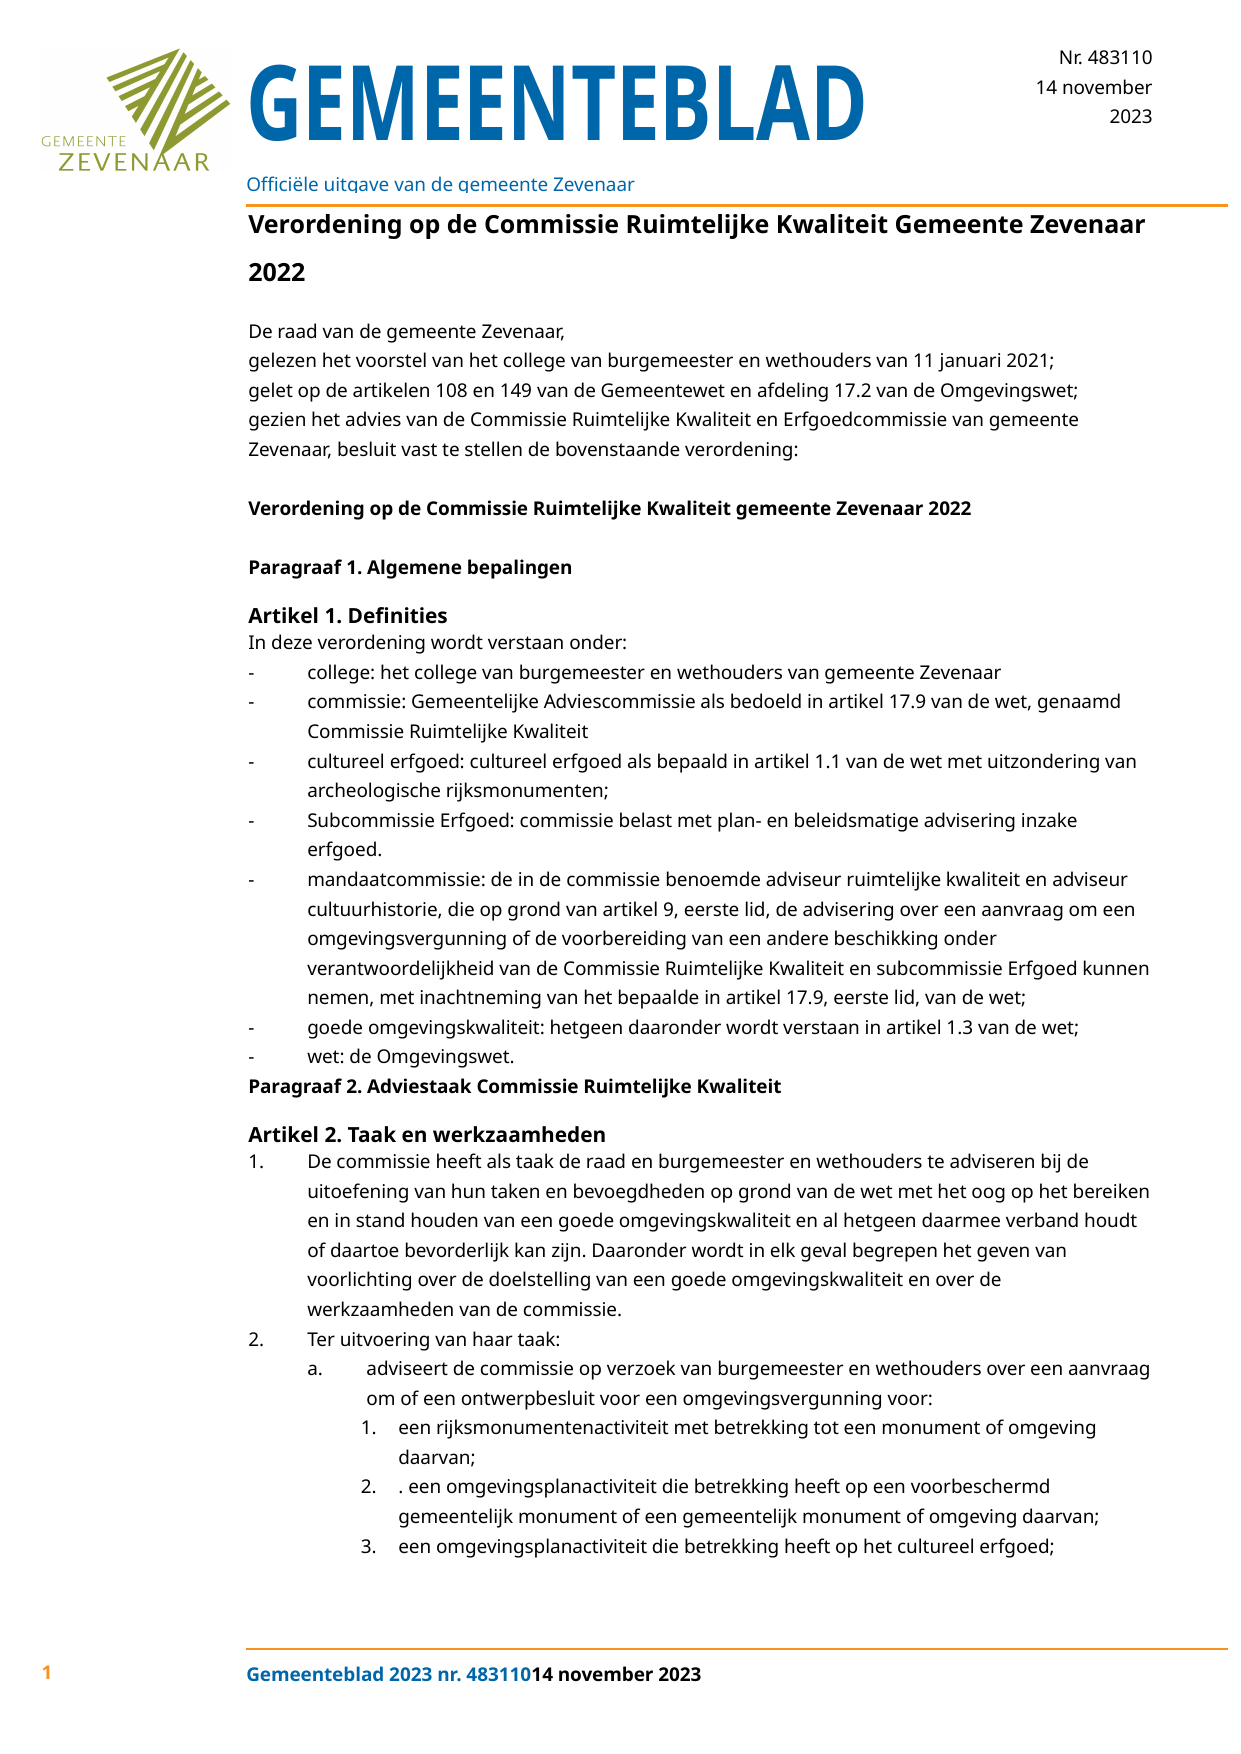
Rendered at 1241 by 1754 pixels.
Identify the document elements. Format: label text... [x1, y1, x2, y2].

list goede omgevingskwaliteit: hetgeen daaronder wordt verstaan in artikel 1.3 van de wet; [248, 1014, 1152, 1040]
list een omgevingsplanactiviteit die betrekking heeft op het cultureel erfgoed; [361, 1533, 1152, 1559]
text Verordening op de Commissie Ruimtelijke Kwaliteit Gemeente Zevenaar 2022 [248, 207, 1152, 288]
text De raad van de gemeente Zevenaar, [248, 318, 1152, 344]
picture [41, 47, 231, 172]
text Paragraaf 1. Algemene bepalingen [248, 554, 1152, 580]
list Subcommissie Erfgoed: commissie belast met plan- en beleidsmatige advisering inzake erfgoed. [248, 807, 1152, 862]
text Artikel 1. Definities [248, 601, 1152, 629]
text Verordening op de Commissie Ruimtelijke Kwaliteit gemeente Zevenaar 2022 [248, 495, 1152, 521]
list mandaatcommissie: de in de commissie benoemde adviseur ruimtelijke kwaliteit en adviseur cultuurhistorie, die op grond van artikel 9, eerste lid, de advisering over een aanvraag om een omgevingsvergunning of de voorbereiding van een andere beschikking onder verantwoordelijkheid van de Commissie Ruimtelijke Kwaliteit en subcommissie Erfgoed kunnen nemen, met inachtneming van het bepaalde in artikel 17.9, eerste lid, van de wet; [248, 866, 1152, 1010]
list college: het college van burgemeester en wethouders van gemeente Zevenaar [248, 659, 1152, 685]
list adviseert de commissie op verzoek van burgemeester en wethouders over een aanvraag om of een ontwerpbesluit voor een omgevingsvergunning voor: [307, 1355, 1152, 1411]
text Artikel 2. Taak en werkzaamheden [248, 1120, 1152, 1148]
list een rijksmonumentenactiviteit met betrekking tot een monument of omgeving daarvan; [361, 1414, 1152, 1470]
text gelet op de artikelen 108 en 149 van de Gemeentewet en afdeling 17.2 van de Omgevingswet; [248, 377, 1152, 403]
text gezien het advies van de Commissie Ruimtelijke Kwaliteit en Erfgoedcommissie van gemeente Zevenaar, besluit vast te stellen de bovenstaande verordening: [248, 407, 1152, 462]
list Ter uitvoering van haar taak: [248, 1326, 1152, 1352]
list De commissie heeft als taak de raad en burgemeester en wethouders te adviseren bij de uitoefening van hun taken en bevoegdheden op grond van de wet met het oog op het bereiken en in stand houden van een goede omgevingskwaliteit en al hetgeen daarmee verband houdt of daartoe bevorderlijk kan zijn. Daaronder wordt in elk geval begrepen het geven van voorlichting over de doelstelling van een goede omgevingskwaliteit en over de werkzaamheden van de commissie. [248, 1148, 1152, 1322]
list commissie: Gemeentelijke Adviescommissie als bedoeld in artikel 17.9 van de wet, genaamd Commissie Ruimtelijke Kwaliteit [248, 689, 1152, 744]
text In deze verordening wordt verstaan onder: [248, 629, 1152, 655]
list wet: de Omgevingswet. [248, 1044, 1152, 1069]
text gelezen het voorstel van het college van burgemeester en wethouders van 11 januari 2021; [248, 347, 1152, 373]
list . een omgevingsplanactiviteit die betrekking heeft op een voorbeschermd gemeentelijk monument of een gemeentelijk monument of omgeving daarvan; [361, 1474, 1152, 1529]
list cultureel erfgoed: cultureel erfgoed als bepaald in artikel 1.1 van de wet met uitzondering van archeologische rijksmonumenten; [248, 748, 1152, 803]
text Paragraaf 2. Adviestaak Commissie Ruimtelijke Kwaliteit [248, 1073, 1152, 1099]
